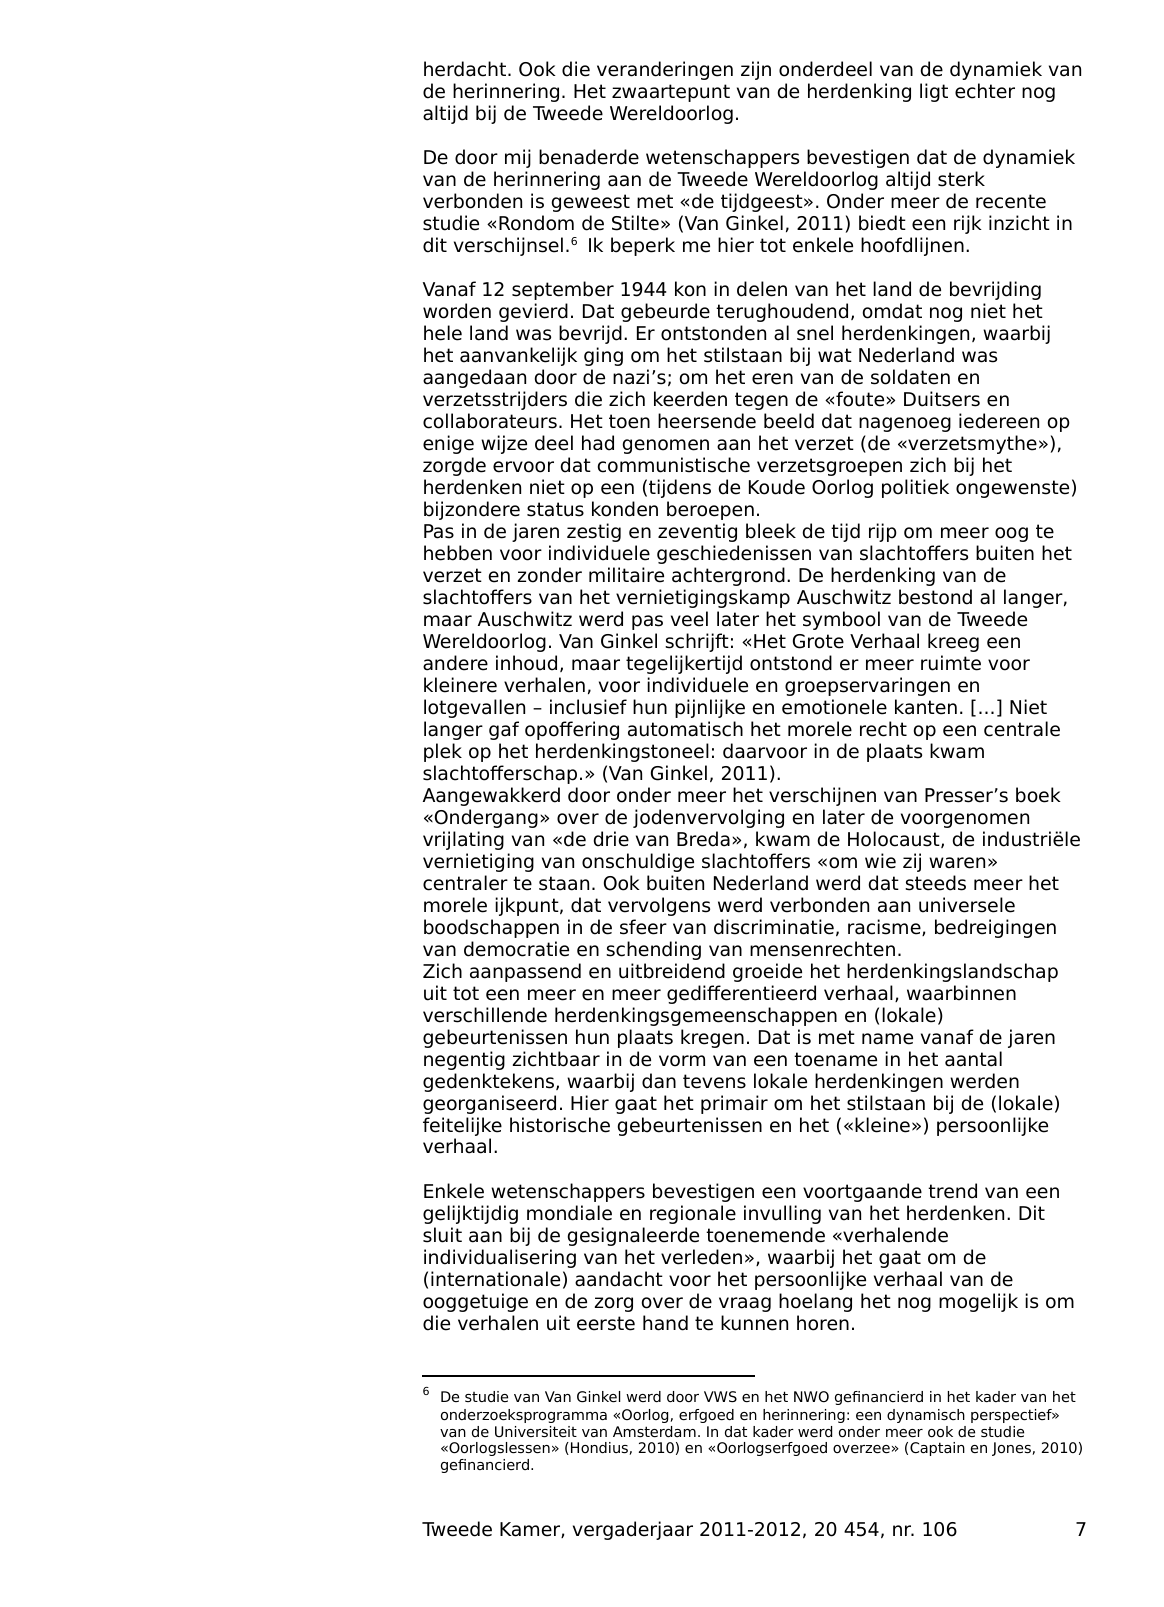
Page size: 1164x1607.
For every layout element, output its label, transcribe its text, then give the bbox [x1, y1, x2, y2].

text Vanaf 12 september 1944 kon in delen van het land de bevrijding worden gevierd. Dat gebeurde terughoudend, omdat nog niet het hele land was bevrijd. Er ontstonden al snel herdenkingen, waarbij het aanvankelijk ging om het stilstaan bij wat Nederland was aangedaan door de nazi’s; om het eren van de soldaten en verzetsstrijders die zich keerden tegen de «foute» Duitsers en collaborateurs. Het toen heersende beeld dat nagenoeg iedereen op enige wijze deel had genomen aan het verzet (de «verzetsmythe»), zorgde ervoor dat communistische verzetsgroepen zich bij het herdenken niet op een (tijdens de Koude Oorlog politiek ongewenste) bijzondere status konden beroepen. [422, 279, 1087, 521]
text Enkele wetenschappers bevestigen een voortgaande trend van een gelijktijdig mondiale en regionale invulling van het herdenken. Dit sluit aan bij de gesignaleerde toenemende «verhalende individualisering van het verleden», waarbij het gaat om de (internationale) aandacht voor het persoonlijke verhaal van de ooggetuige en de zorg over de vraag hoelang het nog mogelijk is om die verhalen uit eerste hand te kunnen horen. [422, 1181, 1087, 1334]
text herdacht. Ook die veranderingen zijn onderdeel van de dynamiek van de herinnering. Het zwaartepunt van de herdenking ligt echter nog altijd bij de Tweede Wereldoorlog. [422, 59, 1087, 125]
text De studie van Van Ginkel werd door VWS en het NWO gefinancierd in het kader van het onderzoeksprogramma «Oorlog, erfgoed en herinnering: een dynamisch perspectief» van de Universiteit van Amsterdam. In dat kader werd onder meer ook de studie «Oorlogslessen» (Hondius, 2010) en «Oorlogserfgoed overzee» (Captain en Jones, 2010) gefinancierd. [422, 1385, 1087, 1474]
text Aangewakkerd door onder meer het verschijnen van Presser’s boek «Ondergang» over de jodenvervolging en later de voorgenomen vrijlating van «de drie van Breda», kwam de Holocaust, de industriële vernietiging van onschuldige slachtoffers «om wie zij waren» centraler te staan. Ook buiten Nederland werd dat steeds meer het morele ijkpunt, dat vervolgens werd verbonden aan universele boodschappen in de sfeer van discriminatie, racisme, bedreigingen van democratie en schending van mensenrechten. [422, 785, 1087, 961]
text De door mij benaderde wetenschappers bevestigen dat de dynamiek van de herinnering aan de Tweede Wereldoorlog altijd sterk verbonden is geweest met «de tijdgeest». Onder meer de recente studie «Rondom de Stilte» (Van Ginkel, 2011) biedt een rijk inzicht in dit verschijnsel. Ik beperk me hier tot enkele hoofdlijnen. [422, 147, 1087, 257]
text Pas in de jaren zestig en zeventig bleek de tijd rijp om meer oog te hebben voor individuele geschiedenissen van slachtoffers buiten het verzet en zonder militaire achtergrond. De herdenking van de slachtoffers van het vernietigingskamp Auschwitz bestond al langer, maar Auschwitz werd pas veel later het symbool van de Tweede Wereldoorlog. Van Ginkel schrijft: «Het Grote Verhaal kreeg een andere inhoud, maar tegelijkertijd ontstond er meer ruimte voor kleinere verhalen, voor individuele en groepservaringen en lotgevallen – inclusief hun pijnlijke en emotionele kanten. [...] Niet langer gaf opoffering automatisch het morele recht op een centrale plek op het herdenkingstoneel: daarvoor in de plaats kwam slachtofferschap.» (Van Ginkel, 2011). [422, 521, 1087, 785]
text Zich aanpassend en uitbreidend groeide het herdenkingslandschap uit tot een meer en meer gedifferentieerd verhaal, waarbinnen verschillende herdenkingsgemeenschappen en (lokale) gebeurtenissen hun plaats kregen. Dat is met name vanaf de jaren negentig zichtbaar in de vorm van een toename in het aantal gedenktekens, waarbij dan tevens lokale herdenkingen werden georganiseerd. Hier gaat het primair om het stilstaan bij de (lokale) feitelijke historische gebeurtenissen en het («kleine») persoonlijke verhaal. [422, 961, 1087, 1158]
